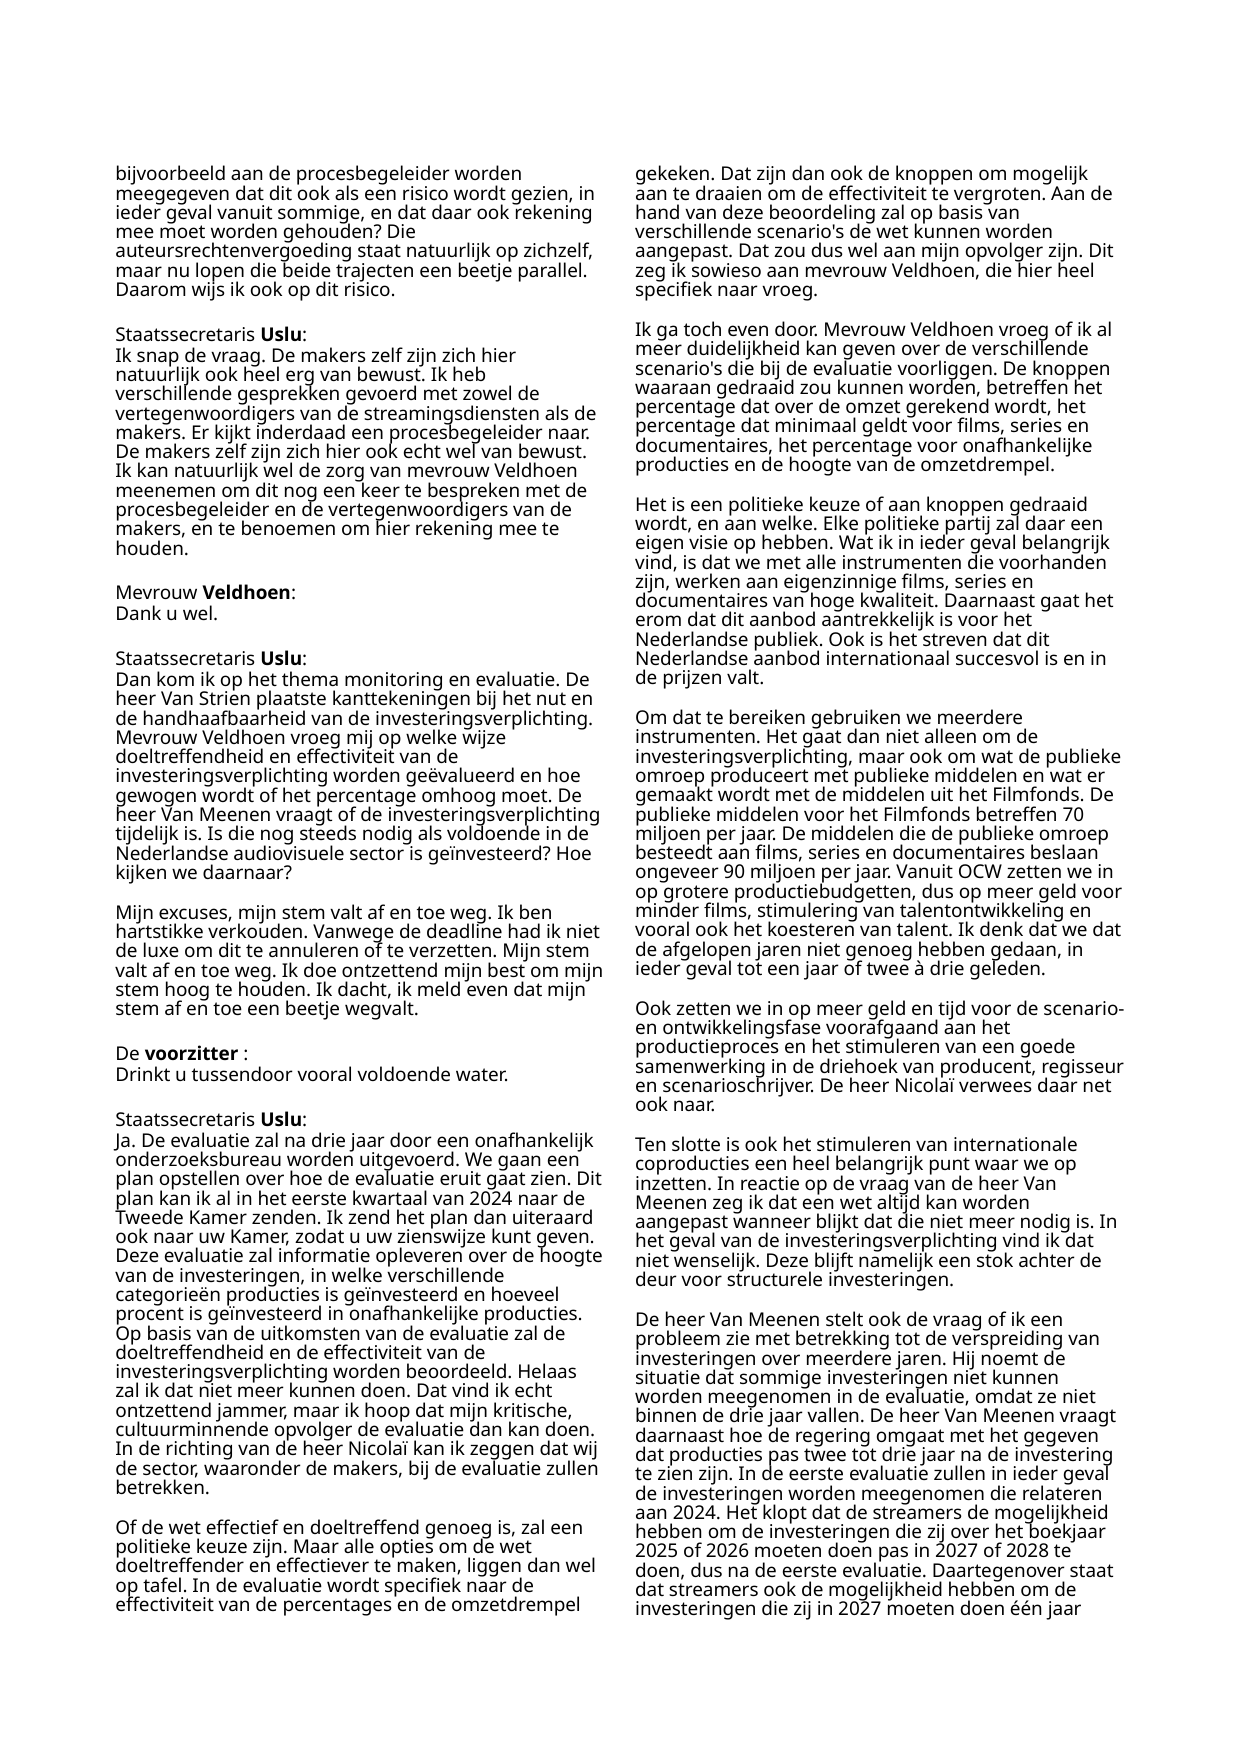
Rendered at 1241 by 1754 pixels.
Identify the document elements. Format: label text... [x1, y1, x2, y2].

text De heer Van Meenen stelt ook de vraag of ik een probleem zie met betrekking tot de verspreiding van investeringen over meerdere jaren. Hij noemt de situatie dat sommige investeringen niet kunnen worden meegenomen in de evaluatie, omdat ze niet binnen de drie jaar vallen. De heer Van Meenen vraagt daarnaast hoe de regering omgaat met het gegeven dat producties pas twee tot drie jaar na de investering te zien zijn. In de eerste evaluatie zullen in ieder geval de investeringen worden meegenomen die relateren aan 2024. Het klopt dat de streamers de mogelijkheid hebben om de investeringen die zij over het boekjaar 2025 of 2026 moeten doen pas in 2027 of 2028 te doen, dus na de eerste evaluatie. Daartegenover staat dat streamers ook de mogelijkheid hebben om de investeringen die zij in 2027 moeten doen één jaar [635, 1311, 1125, 1619]
text Of de wet effectief en doeltreffend genoeg is, zal een politieke keuze zijn. Maar alle opties om de wet doeltreffender en effectiever te maken, liggen dan wel op tafel. In de evaluatie wordt specifiek naar de effectiviteit van de percentages en de omzetdrempel [115, 1519, 605, 1615]
text Ja. De evaluatie zal na drie jaar door een onafhankelijk onderzoeksbureau worden uitgevoerd. We gaan een plan opstellen over hoe de evaluatie eruit gaat zien. Dit plan kan ik al in het eerste kwartaal van 2024 naar de Tweede Kamer zenden. Ik zend het plan dan uiteraard ook naar uw Kamer, zodat u uw zienswijze kunt geven. Deze evaluatie zal informatie opleveren over de hoogte van de investeringen, in welke verschillende categorieën producties is geïnvesteerd en hoeveel procent is geïnvesteerd in onafhankelijke producties. Op basis van de uitkomsten van de evaluatie zal de doeltreffendheid en de effectiviteit van de investeringsverplichting worden beoordeeld. Helaas zal ik dat niet meer kunnen doen. Dat vind ik echt ontzettend jammer, maar ik hoop dat mijn kritische, cultuurminnende opvolger de evaluatie dan kan doen. In de richting van de heer Nicolaï kan ik zeggen dat wij de sector, waaronder de makers, bij de evaluatie zullen betrekken. [115, 1132, 605, 1498]
text gekeken. Dat zijn dan ook de knoppen om mogelijk aan te draaien om de effectiviteit te vergroten. Aan de hand van deze beoordeling zal op basis van verschillende scenario's de wet kunnen worden aangepast. Dat zou dus wel aan mijn opvolger zijn. Dit zeg ik sowieso aan mevrouw Veldhoen, die hier heel specifiek naar vroeg. [635, 165, 1125, 300]
text Mijn excuses, mijn stem valt af en toe weg. Ik ben hartstikke verkouden. Vanwege de deadline had ik niet de luxe om dit te annuleren of te verzetten. Mijn stem valt af en toe weg. Ik doe ontzettend mijn best om mijn stem hoog te houden. Ik dacht, ik meld even dat mijn stem af en toe een beetje wegvalt. [115, 904, 605, 1019]
text De voorzitter : [115, 1040, 605, 1066]
text Staatssecretaris Uslu: [115, 321, 605, 347]
text Ten slotte is ook het stimuleren van internationale coproducties een heel belangrijk punt waar we op inzetten. In reactie op de vraag van de heer Van Meenen zeg ik dat een wet altijd kan worden aangepast wanneer blijkt dat die niet meer nodig is. In het geval van de investeringsverplichting vind ik dat niet wenselijk. Deze blijft namelijk een stok achter de deur voor structurele investeringen. [635, 1136, 1125, 1290]
text Staatssecretaris Uslu: [115, 645, 605, 671]
text Dank u wel. [115, 605, 605, 624]
text Drinkt u tussendoor vooral voldoende water. [115, 1066, 605, 1085]
text Ik snap de vraag. De makers zelf zijn zich hier natuurlijk ook heel erg van bewust. Ik heb verschillende gesprekken gevoerd met zowel de vertegenwoordigers van de streamingsdiensten als de makers. Er kijkt inderdaad een procesbegeleider naar. De makers zelf zijn zich hier ook echt wel van bewust. Ik kan natuurlijk wel de zorg van mevrouw Veldhoen meenemen om dit nog een keer te bespreken met de procesbegeleider en de vertegenwoordigers van de makers, en te benoemen om hier rekening mee te houden. [115, 347, 605, 559]
text Ik ga toch even door. Mevrouw Veldhoen vroeg of ik al meer duidelijkheid kan geven over de verschillende scenario's die bij de evaluatie voorliggen. De knoppen waaraan gedraaid zou kunnen worden, betreffen het percentage dat over de omzet gerekend wordt, het percentage dat minimaal geldt voor films, series en documentaires, het percentage voor onafhankelijke producties en de hoogte van de omzetdrempel. [635, 321, 1125, 475]
text Mevrouw Veldhoen: [115, 579, 605, 605]
text Ook zetten we in op meer geld en tijd voor de scenario- en ontwikkelingsfase voorafgaand aan het productieproces en het stimuleren van een goede samenwerking in de driehoek van producent, regisseur en scenarioschrijver. De heer Nicolaï verwees daar net ook naar. [635, 1000, 1125, 1115]
text Om dat te bereiken gebruiken we meerdere instrumenten. Het gaat dan niet alleen om de investeringsverplichting, maar ook om wat de publieke omroep produceert met publieke middelen en wat er gemaakt wordt met de middelen uit het Filmfonds. De publieke middelen voor het Filmfonds betreffen 70 miljoen per jaar. De middelen die de publieke omroep besteedt aan films, series en documentaires beslaan ongeveer 90 miljoen per jaar. Vanuit OCW zetten we in op grotere productiebudgetten, dus op meer geld voor minder films, stimulering van talentontwikkeling en vooral ook het koesteren van talent. Ik denk dat we dat de afgelopen jaren niet genoeg hebben gedaan, in ieder geval tot een jaar of twee à drie geleden. [635, 709, 1125, 979]
text bijvoorbeeld aan de procesbegeleider worden meegegeven dat dit ook als een risico wordt gezien, in ieder geval vanuit sommige, en dat daar ook rekening mee moet worden gehouden? Die auteursrechtenvergoeding staat natuurlijk op zichzelf, maar nu lopen die beide trajecten een beetje parallel. Daarom wijs ik ook op dit risico. [115, 165, 605, 300]
text Het is een politieke keuze of aan knoppen gedraaid wordt, en aan welke. Elke politieke partij zal daar een eigen visie op hebben. Wat ik in ieder geval belangrijk vind, is dat we met alle instrumenten die voorhanden zijn, werken aan eigenzinnige films, series en documentaires van hoge kwaliteit. Daarnaast gaat het erom dat dit aanbod aantrekkelijk is voor het Nederlandse publiek. Ook is het streven dat dit Nederlandse aanbod internationaal succesvol is en in de prijzen valt. [635, 496, 1125, 688]
text Dan kom ik op het thema monitoring en evaluatie. De heer Van Strien plaatste kanttekeningen bij het nut en de handhaafbaarheid van de investeringsverplichting. Mevrouw Veldhoen vroeg mij op welke wijze doeltreffendheid en effectiviteit van de investeringsverplichting worden geëvalueerd en hoe gewogen wordt of het percentage omhoog moet. De heer Van Meenen vraagt of de investeringsverplichting tijdelijk is. Is die nog steeds nodig als voldoende in de Nederlandse audiovisuele sector is geïnvesteerd? Hoe kijken we daarnaar? [115, 671, 605, 883]
text Staatssecretaris Uslu: [115, 1106, 605, 1132]
